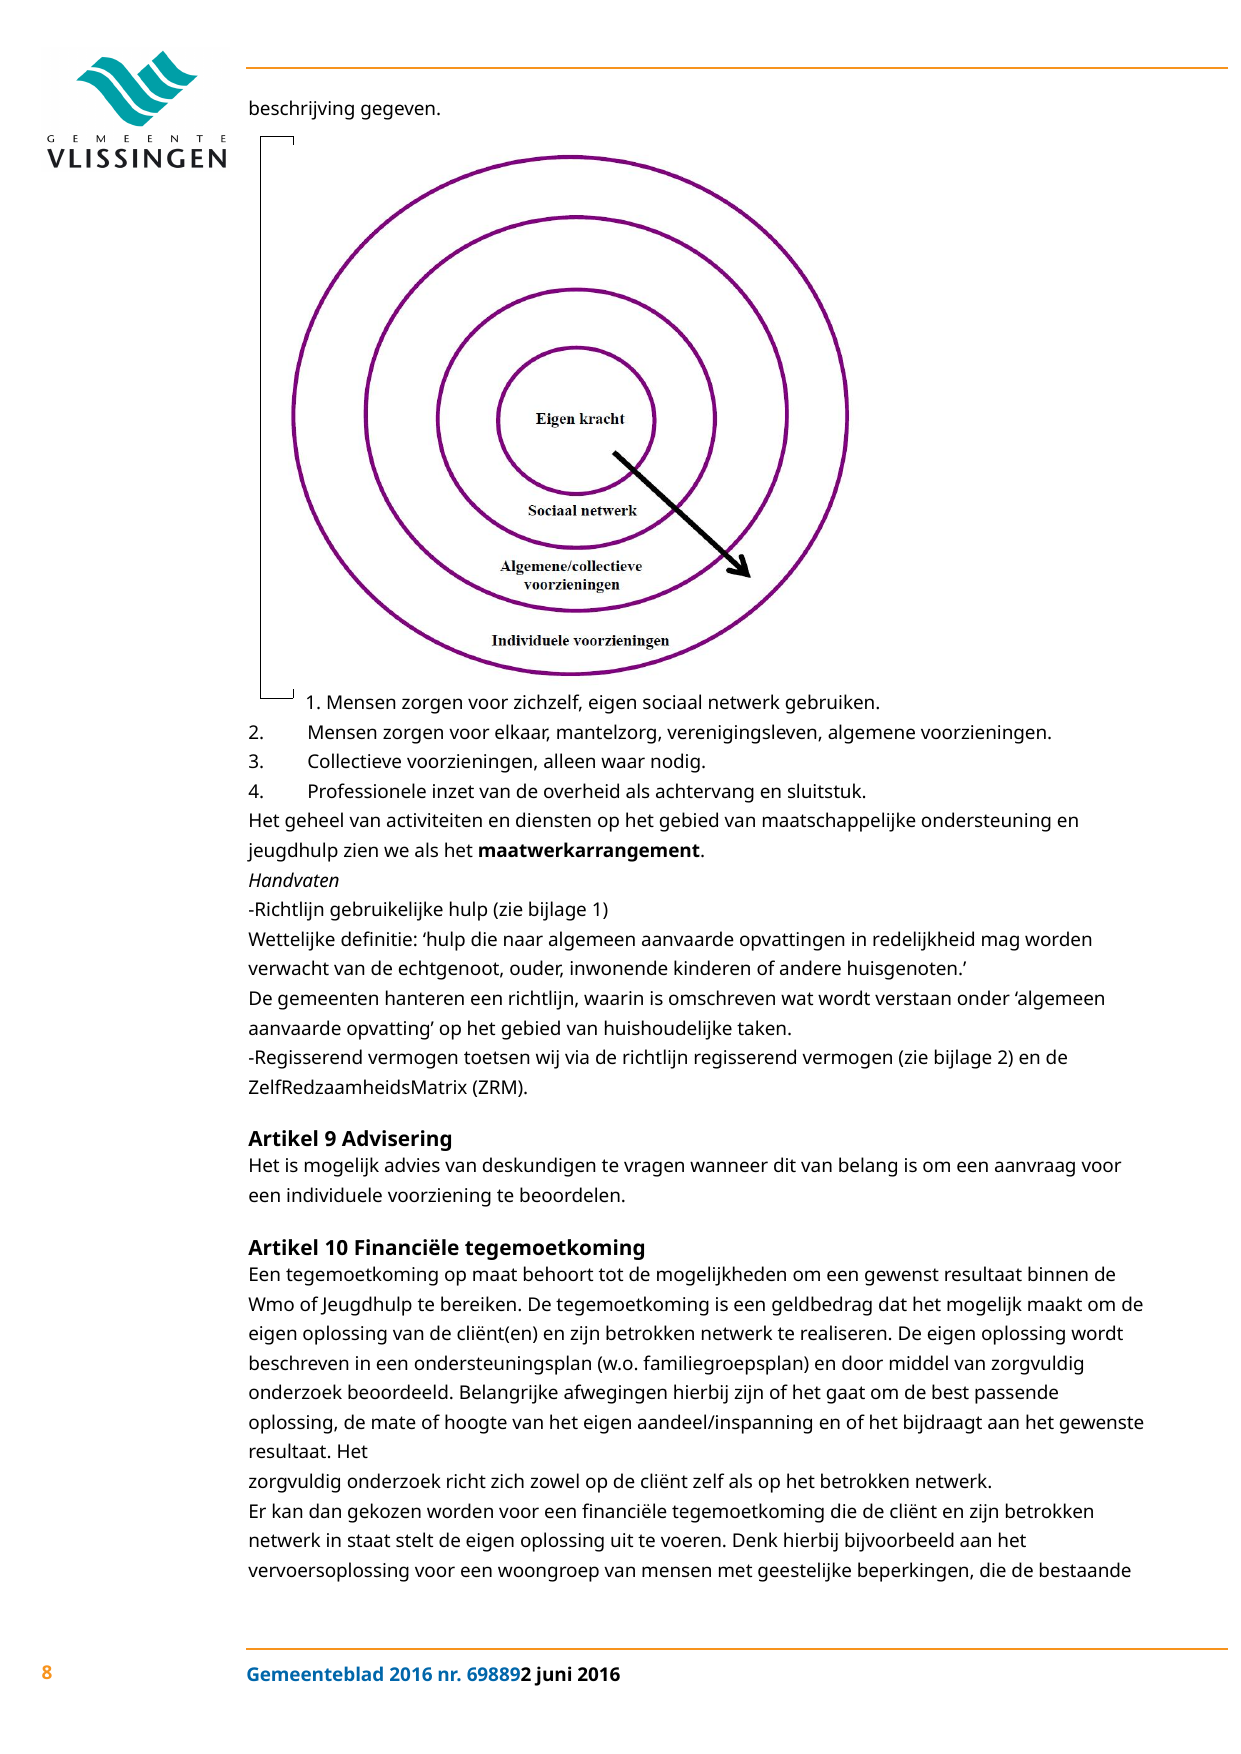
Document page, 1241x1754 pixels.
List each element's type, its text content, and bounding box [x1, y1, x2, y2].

text 1. Mensen zorgen voor zichzelf, eigen sociaal netwerk gebruiken. [248, 124, 1152, 715]
list Collectieve voorzieningen, alleen waar nodig. [248, 748, 1152, 774]
text -Regisserend vermogen toetsen wij via de richtlijn regisserend vermogen (zie bijlage 2) en de ZelfRedzaamheidsMatrix (ZRM). [248, 1044, 1152, 1099]
text Handvaten [248, 867, 1152, 892]
text Er kan dan gekozen worden voor een financiële tegemoetkoming die de cliënt en zijn betrokken netwerk in staat stelt de eigen oplossing uit te voeren. Denk hierbij bijvoorbeeld aan het vervoersoplossing voor een woongroep van mensen met geestelijke beperkingen, die de bestaande [248, 1498, 1152, 1583]
text Het is mogelijk advies van deskundigen te vragen wanneer dit van belang is om een aanvraag voor een individuele voorziening te beoordelen. [248, 1153, 1152, 1208]
text Een tegemoetkoming op maat behoort tot de mogelijkheden om een gewenst resultaat binnen de Wmo of Jeugdhulp te bereiken. De tegemoetkoming is een geldbedrag dat het mogelijk maakt om de eigen oplossing van de cliënt(en) en zijn betrokken netwerk te realiseren. De eigen oplossing wordt beschreven in een ondersteuningsplan (w.o. familiegroepsplan) en door middel van zorgvuldig onderzoek beoordeeld. Belangrijke afwegingen hierbij zijn of het gaat om de best passende oplossing, de mate of hoogte van het eigen aandeel/inspanning en of het bijdraagt aan het gewenste resultaat. Het [248, 1261, 1152, 1464]
text -Richtlijn gebruikelijke hulp (zie bijlage 1) [248, 896, 1152, 922]
text Wettelijke definitie: ‘hulp die naar algemeen aanvaarde opvattingen in redelijkheid mag worden verwacht van de echtgenoot, ouder, inwonende kinderen of andere huisgenoten.’ [248, 926, 1152, 981]
text Artikel 10 Financiële tegemoetkoming [248, 1233, 1152, 1261]
list Mensen zorgen voor elkaar, mantelzorg, verenigingsleven, algemene voorzieningen. [248, 719, 1152, 744]
text zorgvuldig onderzoek richt zich zowel op de cliënt zelf als op het betrokken netwerk. [248, 1468, 1152, 1494]
text De gemeenten hanteren een richtlijn, waarin is omschreven wat wordt verstaan onder ‘algemeen aanvaarde opvatting’ op het gebied van huishoudelijke taken. [248, 985, 1152, 1040]
picture [268, 145, 874, 689]
text Artikel 9 Advisering [248, 1124, 1152, 1153]
list Professionele inzet van de overheid als achtervang en sluitstuk. [248, 778, 1152, 804]
text Het geheel van activiteiten en diensten op het gebied van maatschappelijke ondersteuning en jeugdhulp zien we als het maatwerkarrangement. [248, 808, 1152, 863]
text beschrijving gegeven. [248, 95, 1152, 121]
picture [41, 47, 231, 172]
